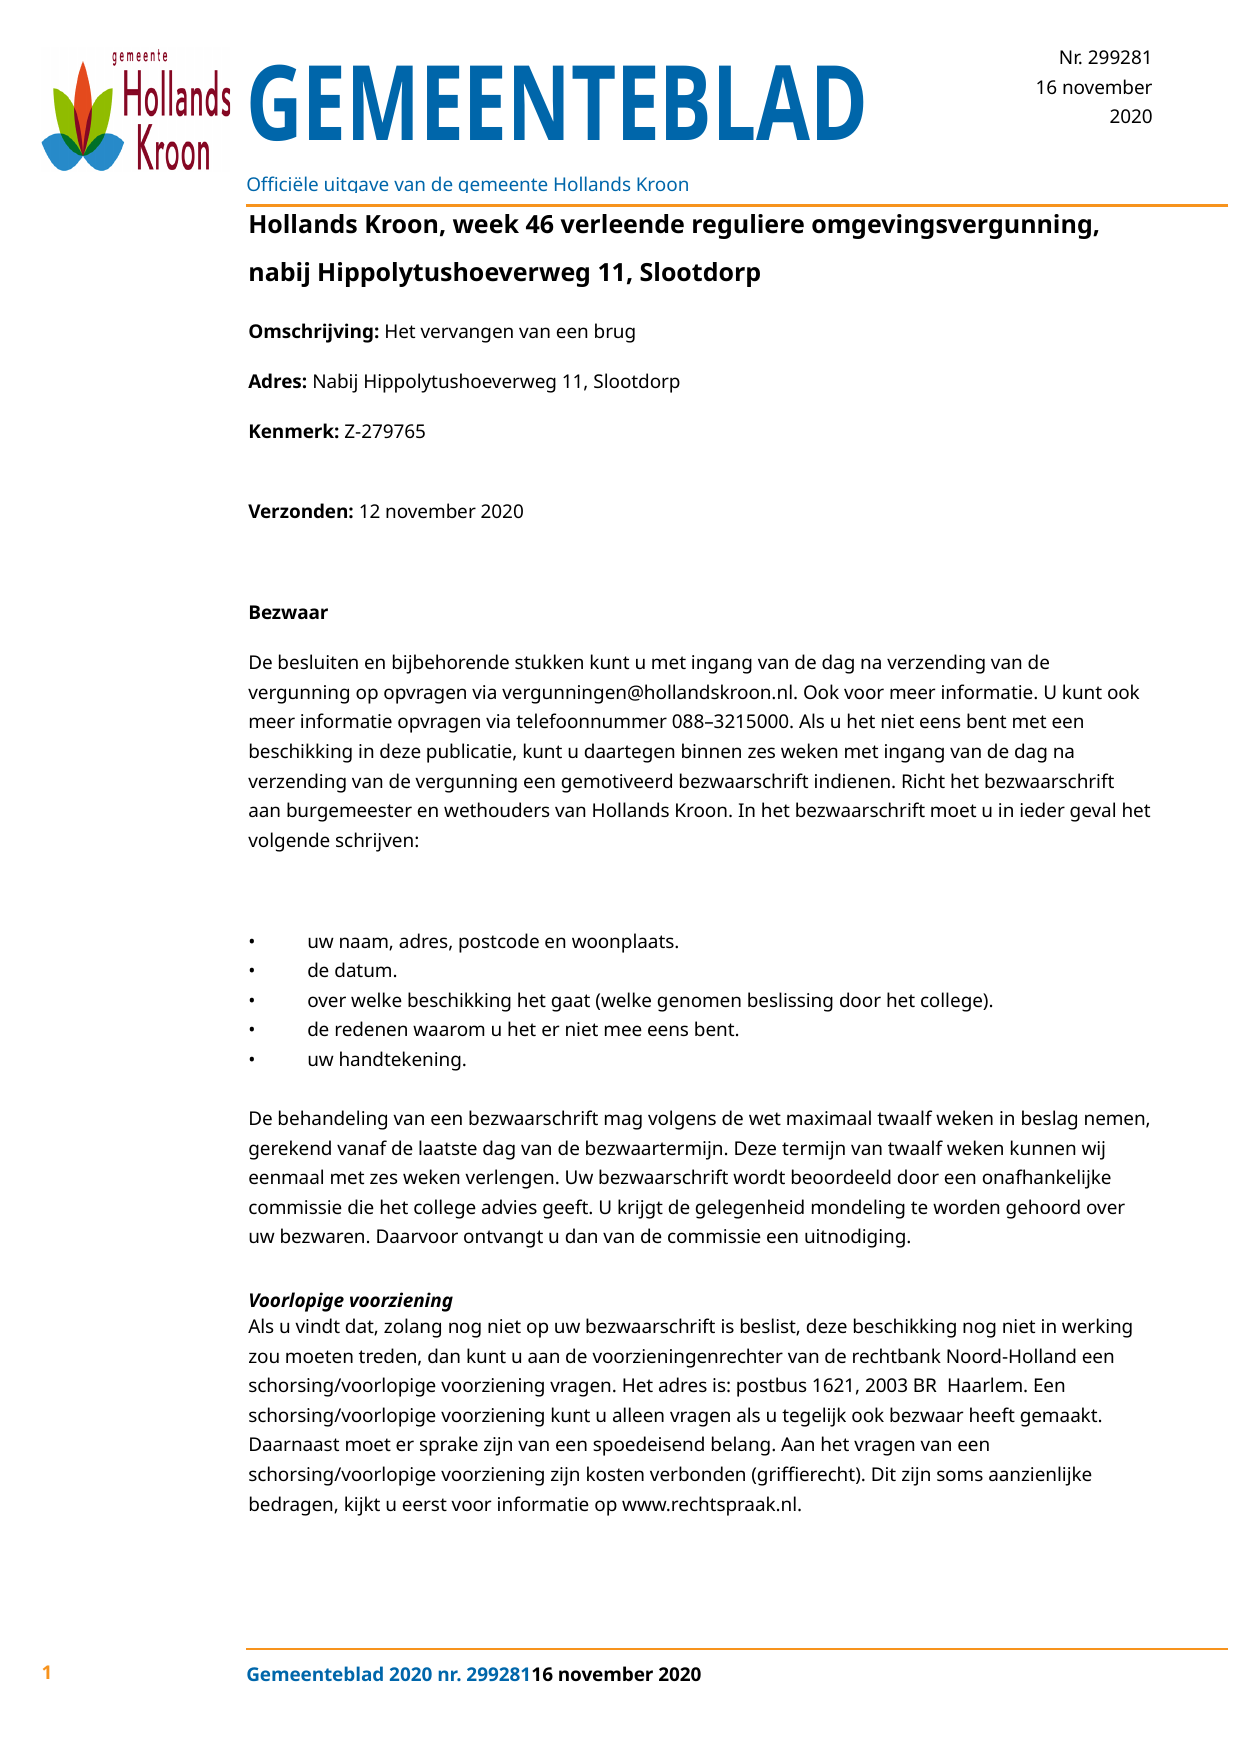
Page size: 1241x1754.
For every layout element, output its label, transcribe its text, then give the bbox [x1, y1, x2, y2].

list over welke beschikking het gaat (welke genomen beslissing door het college). [248, 987, 1152, 1013]
list de datum. [248, 957, 1152, 983]
text Voorlopige voorziening [248, 1288, 1152, 1313]
text Verzonden: 12 november 2020 [248, 498, 1152, 524]
table_header [248, 469, 700, 495]
list de redenen waarom u het er niet mee eens bent. [248, 1017, 1152, 1042]
text Bezwaar [248, 599, 1152, 625]
text Adres: Nabij Hippolytushoeverweg 11, Slootdorp [248, 368, 1152, 394]
picture [41, 47, 231, 172]
table_header [700, 469, 1152, 495]
text Omschrijving: Het vervangen van een brug [248, 318, 1152, 344]
text De besluiten en bijbehorende stukken kunt u met ingang van de dag na verzending van de vergunning op opvragen via vergunningen@hollandskroon.nl. Ook voor meer informatie. U kunt ook meer informatie opvragen via telefoonnummer 088–3215000. Als u het niet eens bent met een beschikking in deze publicatie, kunt u daartegen binnen zes weken met ingang van de dag na verzending van de vergunning een gemotiveerd bezwaarschrift indienen. Richt het bezwaarschrift aan burgemeester en wethouders van Hollands Kroon. In het bezwaarschrift moet u in ieder geval het volgende schrijven: [248, 649, 1152, 853]
text Kenmerk: Z-279765 [248, 419, 1152, 444]
text De behandeling van een bezwaarschrift mag volgens de wet maximaal twaalf weken in beslag nemen, gerekend vanaf de laatste dag van de bezwaartermijn. Deze termijn van twaalf weken kunnen wij eenmaal met zes weken verlengen. Uw bezwaarschrift wordt beoordeeld door een onafhankelijke commissie die het college advies geeft. U krijgt de gelegenheid mondeling te worden gehoord over uw bezwaren. Daarvoor ontvangt u dan van de commissie een uitnodiging. [248, 1105, 1152, 1249]
list uw naam, adres, postcode en woonplaats. [248, 928, 1152, 953]
list uw handtekening. [248, 1046, 1152, 1072]
text Als u vindt dat, zolang nog niet op uw bezwaarschrift is beslist, deze beschikking nog niet in werking zou moeten treden, dan kunt u aan de voorzieningenrechter van de rechtbank Noord-Holland een schorsing/voorlopige voorziening vragen. Het adres is: postbus 1621, 2003 BR Haarlem. Een schorsing/voorlopige voorziening kunt u alleen vragen als u tegelijk ook bezwaar heeft gemaakt. Daarnaast moet er sprake zijn van een spoedeisend belang. Aan het vragen van een schorsing/voorlopige voorziening zijn kosten verbonden (griffierecht). Dit zijn soms aanzienlijke bedragen, kijkt u eerst voor informatie op www.rechtspraak.nl. [248, 1313, 1152, 1517]
text Hollands Kroon, week 46 verleende reguliere omgevingsvergunning, nabij Hippolytushoeverweg 11, Slootdorp [248, 207, 1152, 288]
